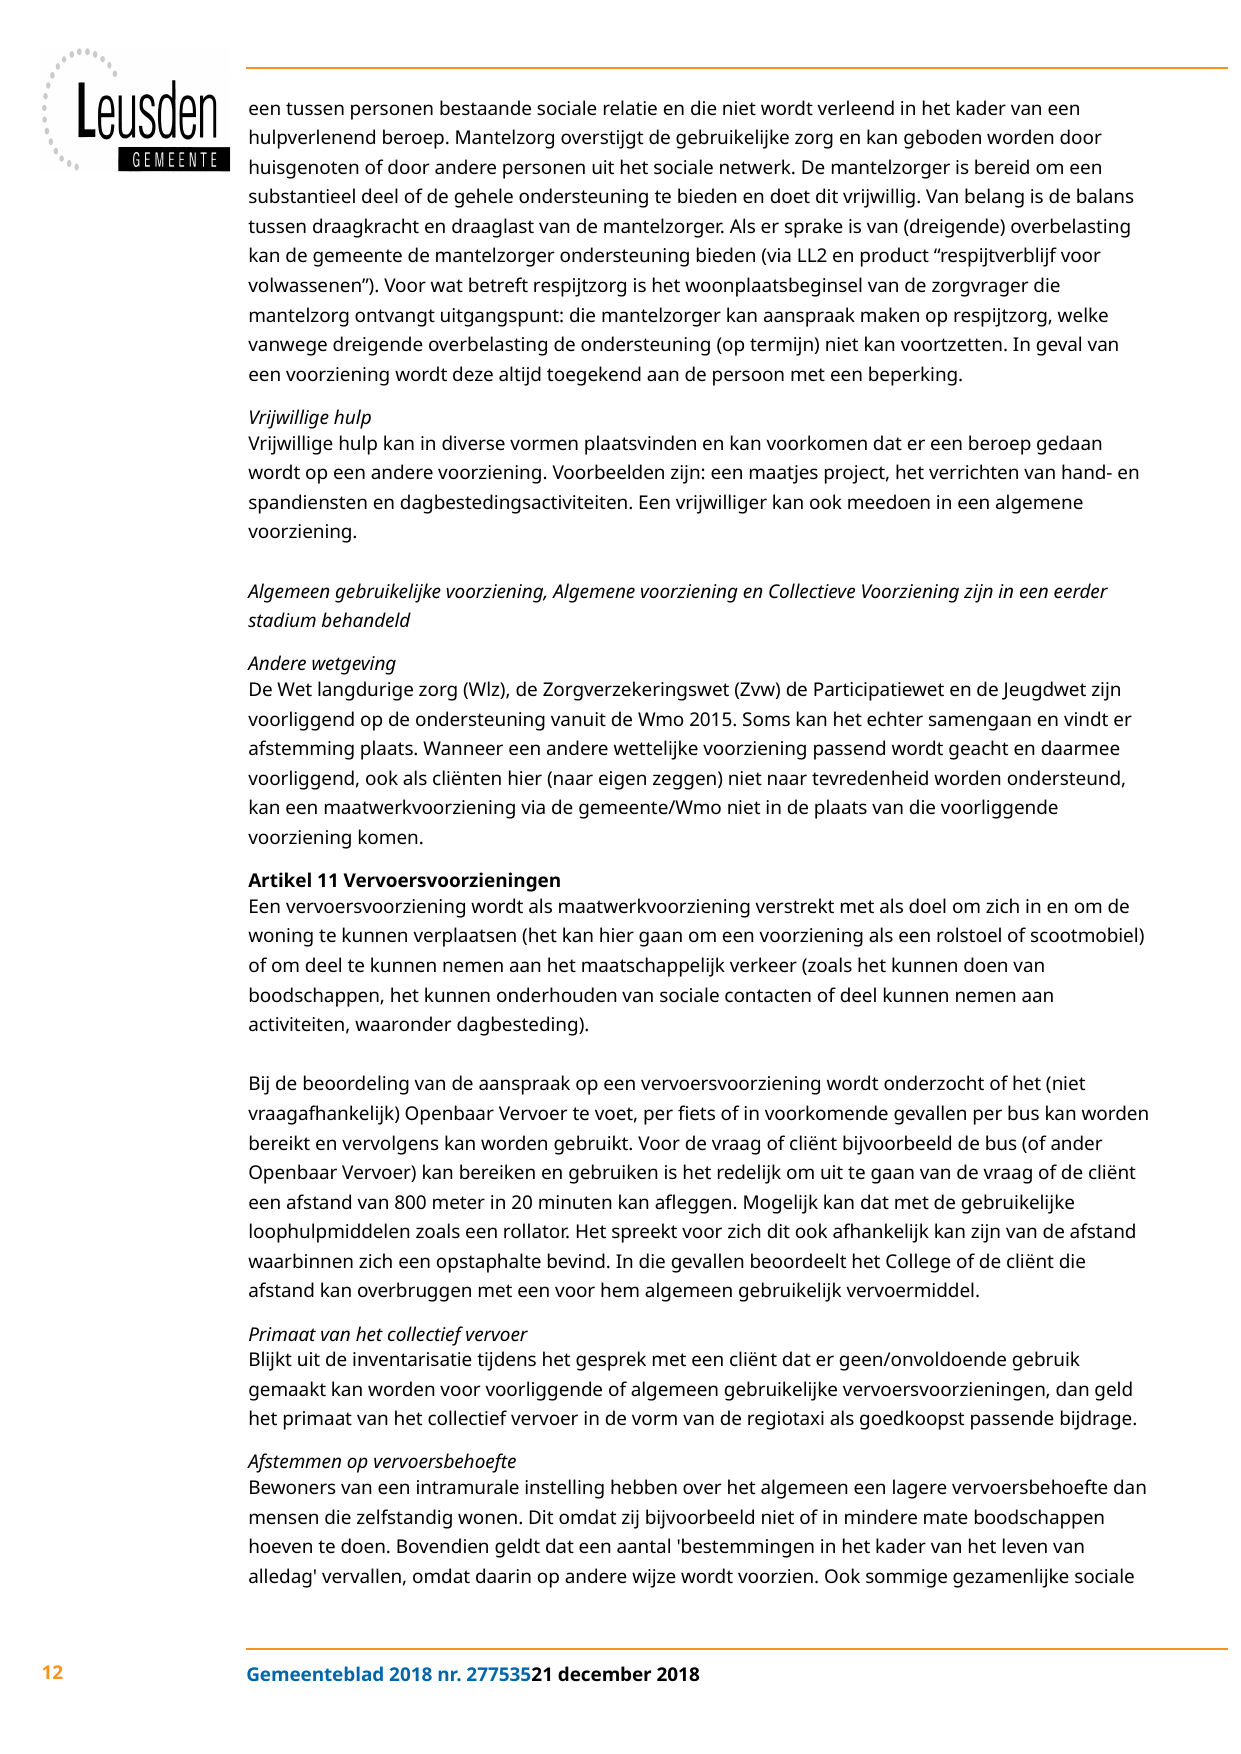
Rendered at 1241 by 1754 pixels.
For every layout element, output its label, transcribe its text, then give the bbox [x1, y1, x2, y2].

text Bewoners van een intramurale instelling hebben over het algemeen een lagere vervoersbehoefte dan mensen die zelfstandig wonen. Dit omdat zij bijvoorbeeld niet of in mindere mate boodschappen hoeven te doen. Bovendien geldt dat een aantal 'bestemmingen in het kader van het leven van alledag' vervallen, omdat daarin op andere wijze wordt voorzien. Ook sommige gezamenlijke sociale [248, 1474, 1152, 1589]
text Primaat van het collectief vervoer [248, 1321, 1152, 1346]
text Afstemmen op vervoersbehoefte [248, 1449, 1152, 1474]
text De Wet langdurige zorg (Wlz), de Zorgverzekeringswet (Zvw) de Participatiewet en de Jeugdwet zijn voorliggend op de ondersteuning vanuit de Wmo 2015. Soms kan het echter samengaan en vindt er afstemming plaats. Wanneer een andere wettelijke voorziening passend wordt geacht en daarmee voorliggend, ook als cliënten hier (naar eigen zeggen) niet naar tevredenheid worden ondersteund, kan een maatwerkvoorziening via de gemeente/Wmo niet in de plaats van die voorliggende voorziening komen. [248, 676, 1152, 850]
text Vrijwillige hulp [248, 404, 1152, 430]
text Vrijwillige hulp kan in diverse vormen plaatsvinden en kan voorkomen dat er een beroep gedaan wordt op een andere voorziening. Voorbeelden zijn: een maatjes project, het verrichten van hand- en spandiensten en dagbestedingsactiviteiten. Een vrijwilliger kan ook meedoen in een algemene voorziening. [248, 430, 1152, 544]
text Bij de beoordeling van de aanspraak op een vervoersvoorziening wordt onderzocht of het (niet vraagafhankelijk) Openbaar Vervoer te voet, per fiets of in voorkomende gevallen per bus kan worden bereikt en vervolgens kan worden gebruikt. Voor de vraag of cliënt bijvoorbeeld de bus (of ander Openbaar Vervoer) kan bereiken en gebruiken is het redelijk om uit te gaan van de vraag of de cliënt een afstand van 800 meter in 20 minuten kan afleggen. Mogelijk kan dat met de gebruikelijke loophulpmiddelen zoals een rollator. Het spreekt voor zich dit ook afhankelijk kan zijn van de afstand waarbinnen zich een opstaphalte bevind. In die gevallen beoordeelt het College of de cliënt die afstand kan overbruggen met een voor hem algemeen gebruikelijk vervoermiddel. [248, 1071, 1152, 1303]
picture [41, 47, 231, 172]
text Een vervoersvoorziening wordt als maatwerkvoorziening verstrekt met als doel om zich in en om de woning te kunnen verplaatsen (het kan hier gaan om een voorziening als een rolstoel of scootmobiel) of om deel te kunnen nemen aan het maatschappelijk verkeer (zoals het kunnen doen van boodschappen, het kunnen onderhouden van sociale contacten of deel kunnen nemen aan activiteiten, waaronder dagbesteding). [248, 893, 1152, 1037]
text Andere wetgeving [248, 651, 1152, 676]
text Blijkt uit de inventarisatie tijdens het gesprek met een cliënt dat er geen/onvoldoende gebruik gemaakt kan worden voor voorliggende of algemeen gebruikelijke vervoersvoorzieningen, dan geld het primaat van het collectief vervoer in de vorm van de regiotaxi als goedkoopst passende bijdrage. [248, 1346, 1152, 1431]
text Artikel 11 Vervoersvoorzieningen [248, 867, 1152, 893]
text Algemeen gebruikelijke voorziening, Algemene voorziening en Collectieve Voorziening zijn in een eerder stadium behandeld [248, 578, 1152, 633]
text een tussen personen bestaande sociale relatie en die niet wordt verleend in het kader van een hulpverlenend beroep. Mantelzorg overstijgt de gebruikelijke zorg en kan geboden worden door huisgenoten of door andere personen uit het sociale netwerk. De mantelzorger is bereid om een substantieel deel of de gehele ondersteuning te bieden en doet dit vrijwillig. Van belang is de balans tussen draagkracht en draaglast van de mantelzorger. Als er sprake is van (dreigende) overbelasting kan de gemeente de mantelzorger ondersteuning bieden (via LL2 en product “respijtverblijf voor volwassenen”). Voor wat betreft respijtzorg is het woonplaatsbeginsel van de zorgvrager die mantelzorg ontvangt uitgangspunt: die mantelzorger kan aanspraak maken op respijtzorg, welke vanwege dreigende overbelasting de ondersteuning (op termijn) niet kan voortzetten. In geval van een voorziening wordt deze altijd toegekend aan de persoon met een beperking. [248, 95, 1152, 387]
